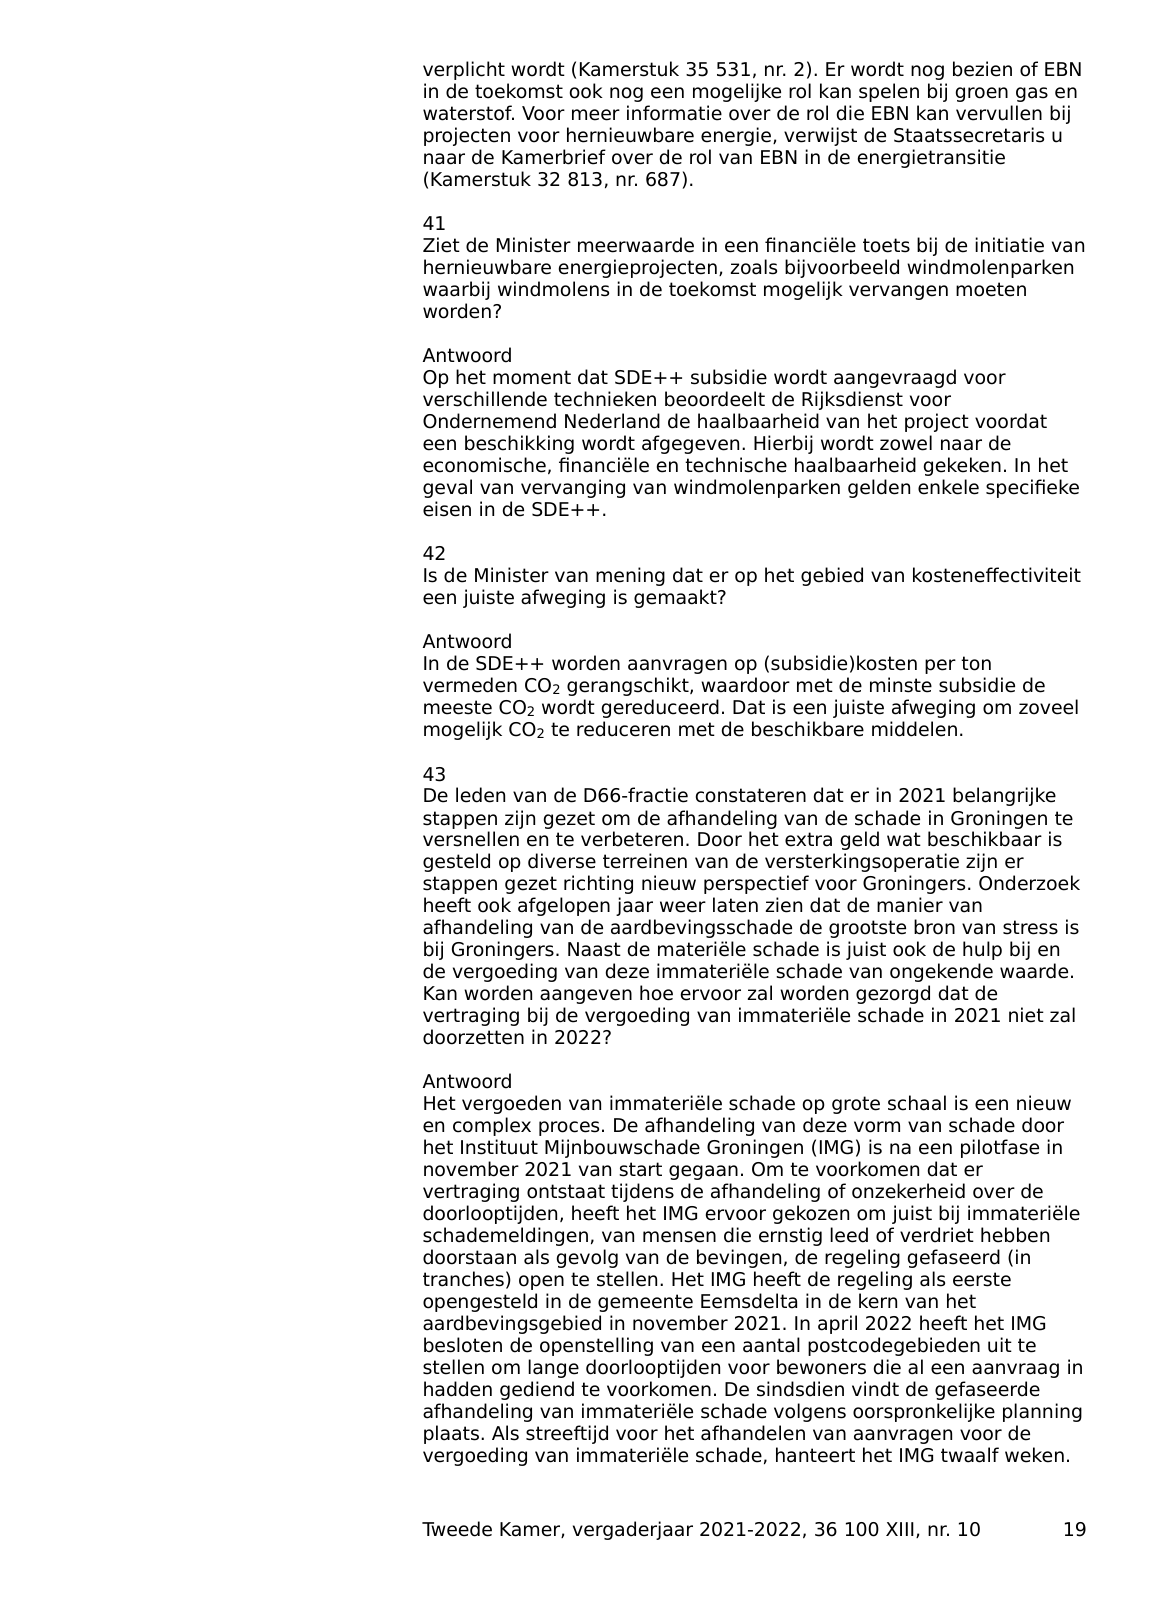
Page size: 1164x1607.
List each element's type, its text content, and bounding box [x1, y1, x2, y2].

text verplicht wordt (Kamerstuk 35 531, nr. 2). Er wordt nog bezien of EBN in de toekomst ook nog een mogelijke rol kan spelen bij groen gas en waterstof. Voor meer informatie over de rol die EBN kan vervullen bij projecten voor hernieuwbare energie, verwijst de Staatssecretaris u naar de Kamerbrief over de rol van EBN in de energietransitie (Kamerstuk 32 813, nr. 687). [422, 59, 1087, 191]
text In de SDE++ worden aanvragen op (subsidie)kosten per ton vermeden CO2 gerangschikt, waardoor met de minste subsidie de meeste CO2 wordt gereduceerd. Dat is een juiste afweging om zoveel mogelijk CO2 te reduceren met de beschikbare middelen. [422, 653, 1087, 741]
text Op het moment dat SDE++ subsidie wordt aangevraagd voor verschillende technieken beoordeelt de Rijksdienst voor Ondernemend Nederland de haalbaarheid van het project voordat een beschikking wordt afgegeven. Hierbij wordt zowel naar de economische, financiële en technische haalbaarheid gekeken. In het geval van vervanging van windmolenparken gelden enkele specifieke eisen in de SDE++. [422, 367, 1087, 521]
text Antwoord [422, 345, 1087, 367]
text 42 [422, 543, 1087, 565]
text 41 [422, 213, 1087, 235]
text De leden van de D66-fractie constateren dat er in 2021 belangrijke stappen zijn gezet om de afhandeling van de schade in Groningen te versnellen en te verbeteren. Door het extra geld wat beschikbaar is gesteld op diverse terreinen van de versterkingsoperatie zijn er stappen gezet richting nieuw perspectief voor Groningers. Onderzoek heeft ook afgelopen jaar weer laten zien dat de manier van afhandeling van de aardbevingsschade de grootste bron van stress is bij Groningers. Naast de materiële schade is juist ook de hulp bij en de vergoeding van deze immateriële schade van ongekende waarde. Kan worden aangeven hoe ervoor zal worden gezorgd dat de vertraging bij de vergoeding van immateriële schade in 2021 niet zal doorzetten in 2022? [422, 785, 1087, 1049]
text 43 [422, 763, 1087, 785]
text Antwoord [422, 631, 1087, 653]
text Antwoord [422, 1071, 1087, 1093]
text Het vergoeden van immateriële schade op grote schaal is een nieuw en complex proces. De afhandeling van deze vorm van schade door het Instituut Mijnbouwschade Groningen (IMG) is na een pilotfase in november 2021 van start gegaan. Om te voorkomen dat er vertraging ontstaat tijdens de afhandeling of onzekerheid over de doorlooptijden, heeft het IMG ervoor gekozen om juist bij immateriële schademeldingen, van mensen die ernstig leed of verdriet hebben doorstaan als gevolg van de bevingen, de regeling gefaseerd (in tranches) open te stellen. Het IMG heeft de regeling als eerste opengesteld in de gemeente Eemsdelta in de kern van het aardbevingsgebied in november 2021. In april 2022 heeft het IMG besloten de openstelling van een aantal postcodegebieden uit te stellen om lange doorlooptijden voor bewoners die al een aanvraag in hadden gediend te voorkomen. De sindsdien vindt de gefaseerde afhandeling van immateriële schade volgens oorspronkelijke planning plaats. Als streeftijd voor het afhandelen van aanvragen voor de vergoeding van immateriële schade, hanteert het IMG twaalf weken. [422, 1093, 1087, 1467]
text Ziet de Minister meerwaarde in een financiële toets bij de initiatie van hernieuwbare energieprojecten, zoals bijvoorbeeld windmolenparken waarbij windmolens in de toekomst mogelijk vervangen moeten worden? [422, 235, 1087, 323]
text Is de Minister van mening dat er op het gebied van kosteneffectiviteit een juiste afweging is gemaakt? [422, 565, 1087, 609]
